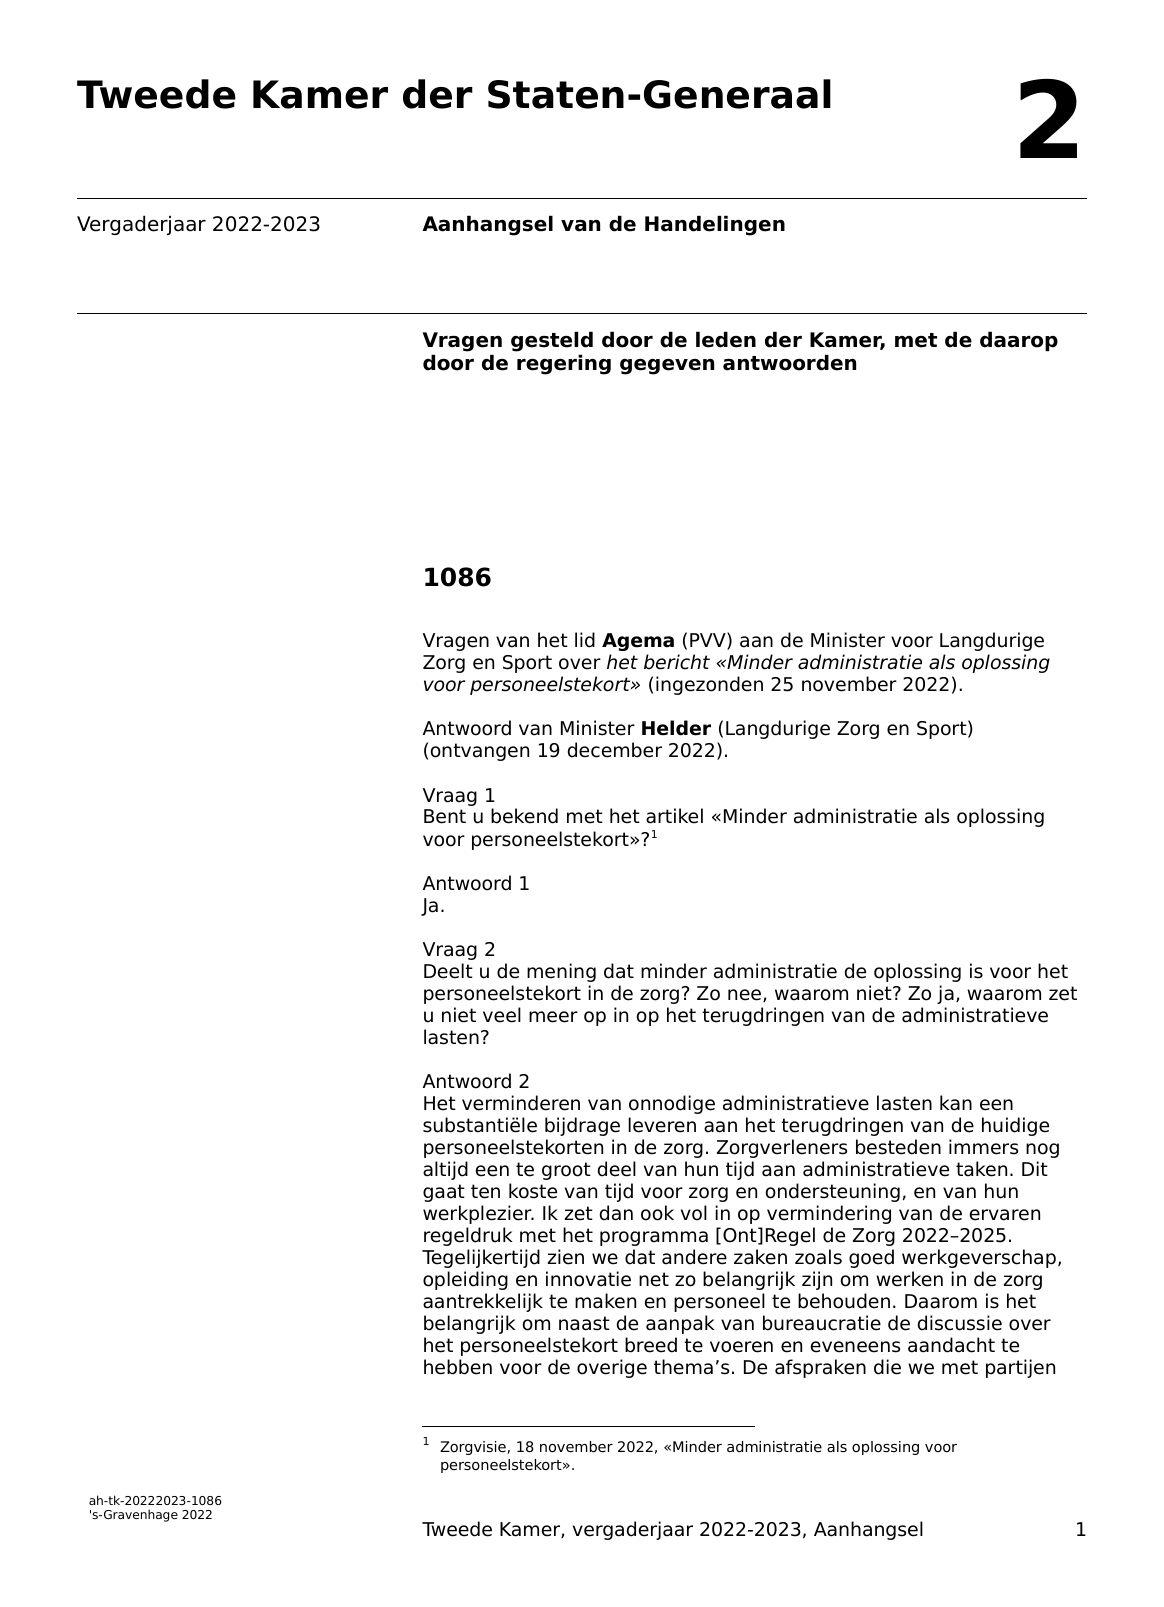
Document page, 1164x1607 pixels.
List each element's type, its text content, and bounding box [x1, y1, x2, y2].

text Vragen van het lid Agema (PVV) aan de Minister voor Langdurige Zorg en Sport over het bericht «Minder administratie als oplossing voor personeelstekort» (ingezonden 25 november 2022). [422, 630, 1087, 696]
text Het verminderen van onnodige administratieve lasten kan een substantiële bijdrage leveren aan het terugdringen van de huidige personeelstekorten in de zorg. Zorgverleners besteden immers nog altijd een te groot deel van hun tijd aan administratieve taken. Dit gaat ten koste van tijd voor zorg en ondersteuning, en van hun werkplezier. Ik zet dan ook vol in op vermindering van de ervaren regeldruk met het programma [Ont]Regel de Zorg 2022–2025. Tegelijkertijd zien we dat andere zaken zoals goed werkgeverschap, opleiding en innovatie net zo belangrijk zijn om werken in de zorg aantrekkelijk te maken en personeel te behouden. Daarom is het belangrijk om naast de aanpak van bureaucratie de discussie over het personeelstekort breed te voeren en eveneens aandacht te hebben voor de overige thema’s. De afspraken die we met partijen [422, 1093, 1087, 1378]
table_header Tweede Kamer der Staten-Generaal [77, 59, 886, 198]
text Vraag 1 [422, 784, 1087, 806]
text Vraag 2 [422, 939, 1087, 961]
text Deelt u de mening dat minder administratie de oplossing is voor het personeelstekort in de zorg? Zo nee, waarom niet? Zo ja, waarom zet u niet veel meer op in op het terugdringen van de administratieve lasten? [422, 961, 1087, 1049]
table_cell Aanhangsel van de Handelingen [422, 199, 1087, 313]
table_cell Vragen gesteld door de leden der Kamer, met de daarop door de regering gegeven antwoorden [422, 314, 1087, 375]
table_cell [77, 314, 422, 375]
table_cell Vergaderjaar 2022-2023 [77, 199, 422, 313]
text Ja. [422, 894, 1087, 917]
text Antwoord 2 [422, 1071, 1087, 1093]
text ah-tk-20222023-1086 [88, 1494, 323, 1508]
text Zorgvisie, 18 november 2022, «Minder administratie als oplossing voor personeelstekort». [422, 1435, 1087, 1474]
text 1086 [422, 563, 1087, 592]
text Antwoord van Minister Helder (Langdurige Zorg en Sport) (ontvangen 19 december 2022). [422, 718, 1087, 762]
text Antwoord 1 [422, 873, 1087, 894]
text Bent u bekend met het artikel «Minder administratie als oplossing voor personeelstekort»? [422, 806, 1087, 850]
table_header 2 [886, 59, 1087, 198]
text 's-Gravenhage 2022 [88, 1508, 323, 1522]
